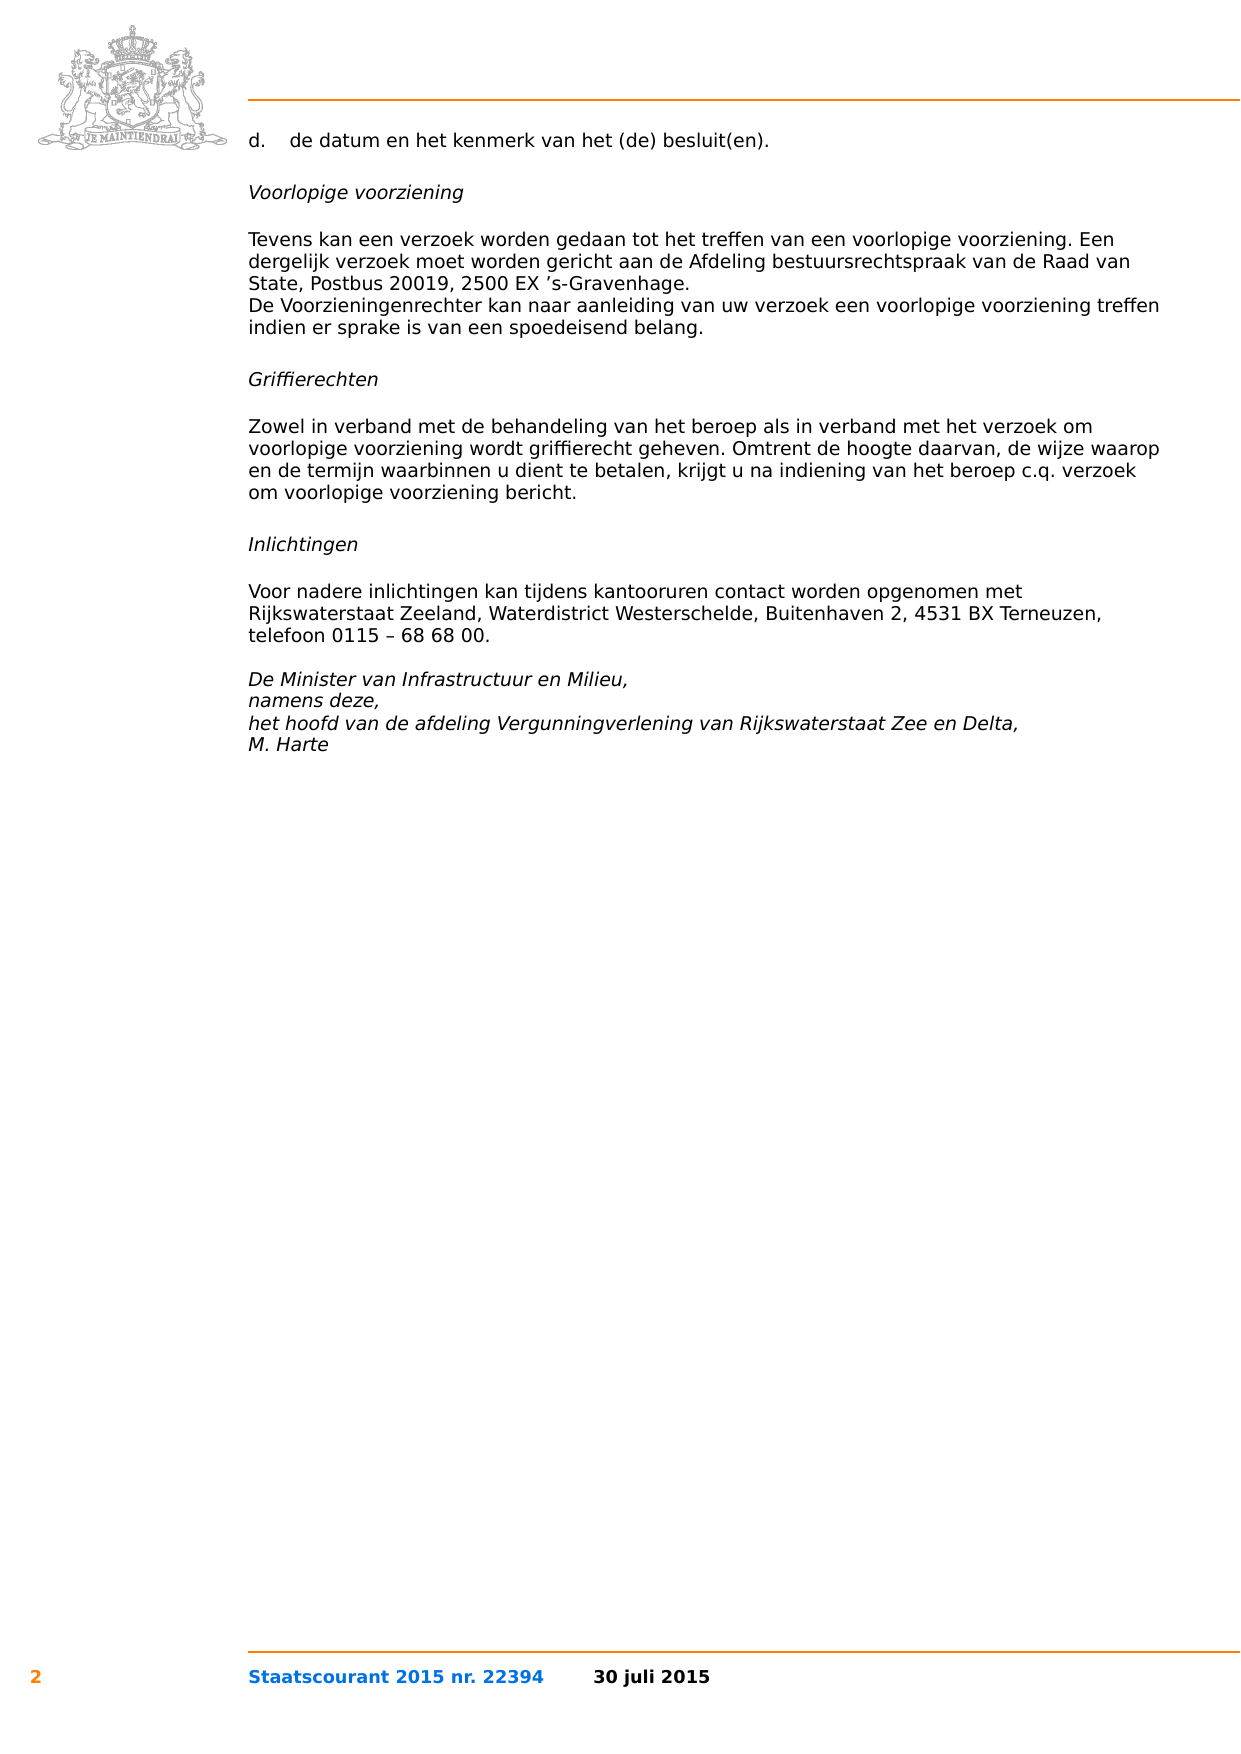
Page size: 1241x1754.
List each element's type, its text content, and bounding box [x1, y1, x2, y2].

text De Minister van Infrastructuur en Milieu, namens deze, het hoofd van de afdeling Vergunningverlening van Rijkswaterstaat Zee en Delta, M. Harte [248, 668, 1163, 756]
text d. de datum en het kenmerk van het (de) besluit(en). [248, 130, 1163, 152]
subtitle Voorlopige voorziening [248, 182, 1163, 204]
text Zowel in verband met de behandeling van het beroep als in verband met het verzoek om voorlopige voorziening wordt griffierecht geheven. Omtrent de hoogte daarvan, de wijze waarop en de termijn waarbinnen u dient te betalen, krijgt u na indiening van het beroep c.q. verzoek om voorlopige voorziening bericht. [248, 416, 1163, 504]
subtitle Inlichtingen [248, 534, 1163, 556]
subtitle Griffierechten [248, 369, 1163, 391]
text De Voorzieningenrechter kan naar aanleiding van uw verzoek een voorlopige voorziening treffen indien er sprake is van een spoedeisend belang. [248, 295, 1163, 339]
text Tevens kan een verzoek worden gedaan tot het treffen van een voorlopige voorziening. Een dergelijk verzoek moet worden gericht aan de Afdeling bestuursrechtspraak van de Raad van State, Postbus 20019, 2500 EX ’s-Gravenhage. [248, 229, 1163, 295]
picture [38, 25, 227, 150]
text Voor nadere inlichtingen kan tijdens kantooruren contact worden opgenomen met Rijkswaterstaat Zeeland, Waterdistrict Westerschelde, Buitenhaven 2, 4531 BX Terneuzen, telefoon 0115 – 68 68 00. [248, 581, 1163, 647]
